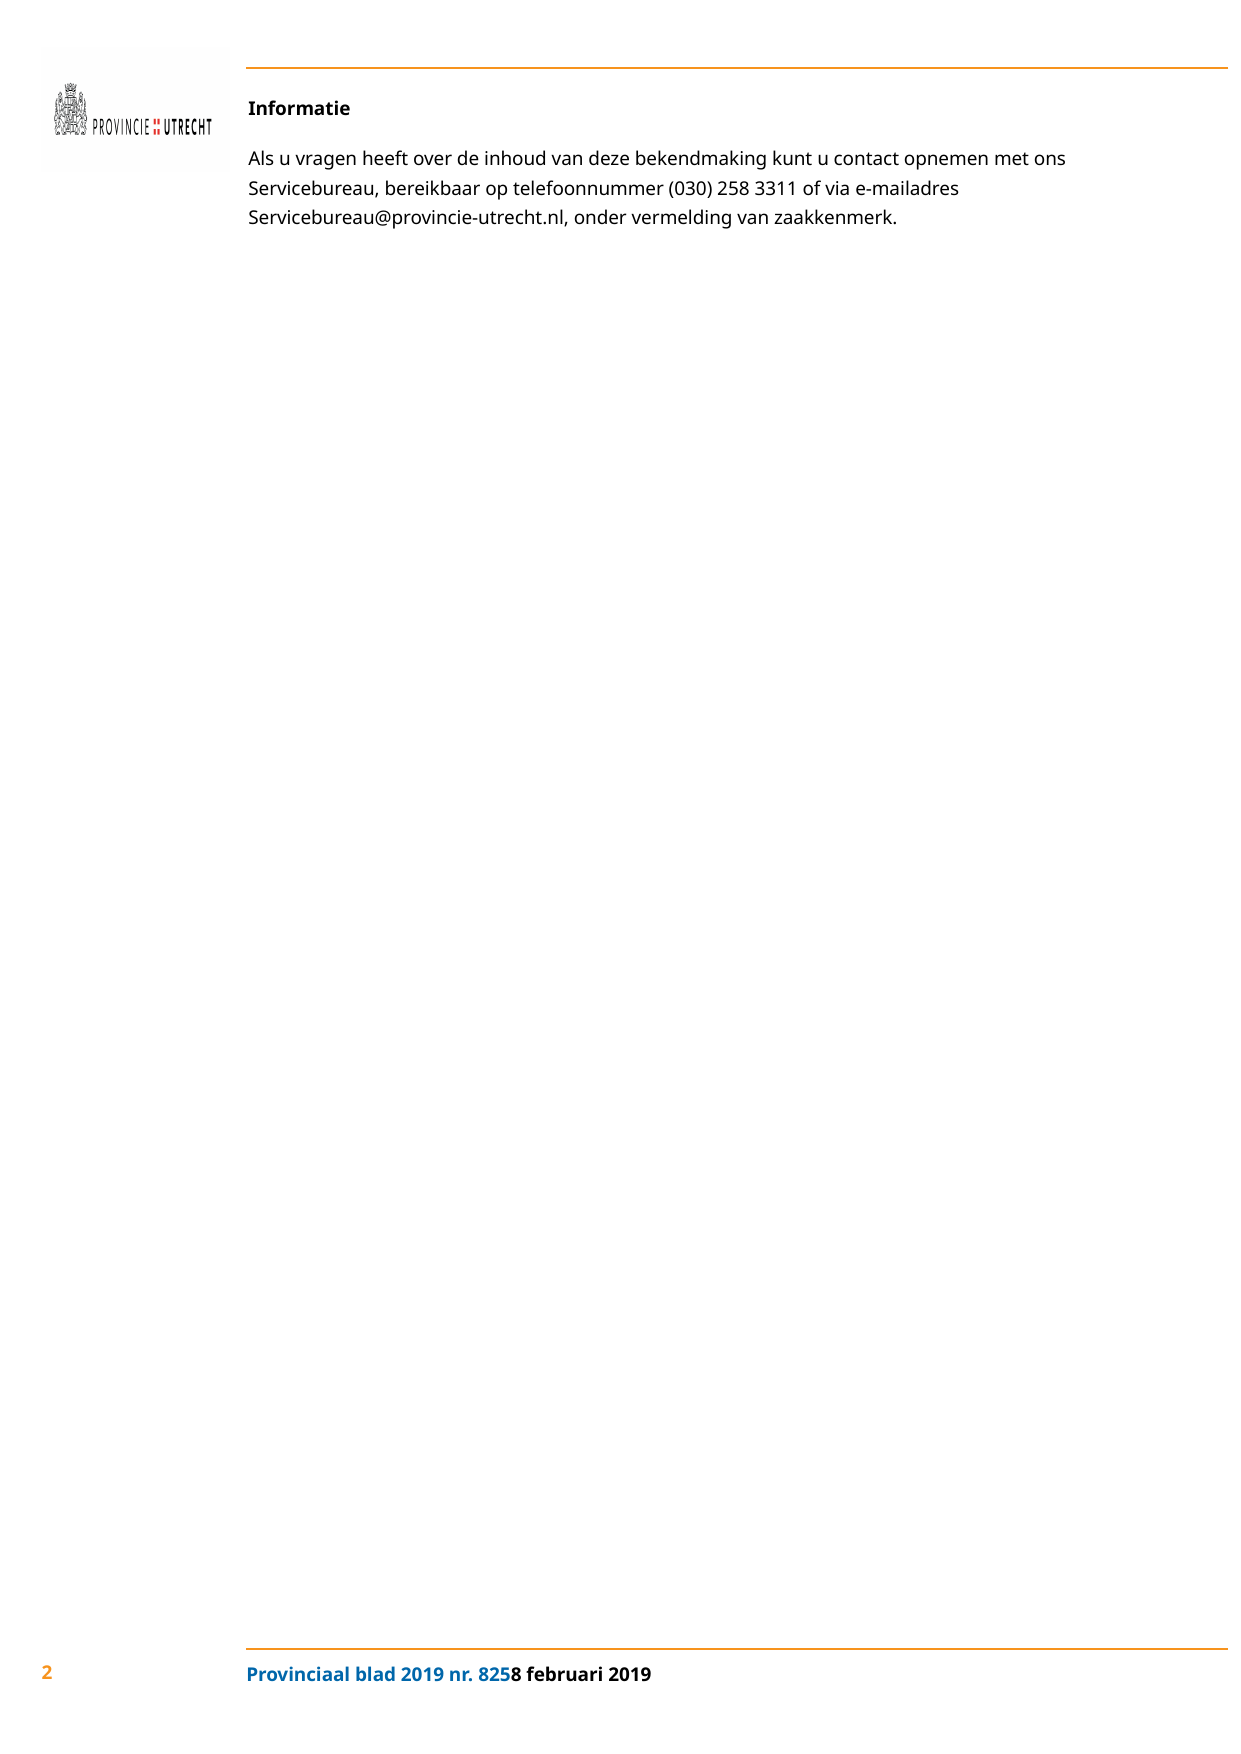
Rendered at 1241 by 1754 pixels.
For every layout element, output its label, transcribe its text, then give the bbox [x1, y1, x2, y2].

text Als u vragen heeft over de inhoud van deze bekendmaking kunt u contact opnemen met ons Servicebureau, bereikbaar op telefoonnummer (030) 258 3311 of via e-mailadres Servicebureau@provincie-utrecht.nl, onder vermelding van zaakkenmerk. [248, 145, 1152, 230]
picture [41, 47, 231, 172]
text Informatie [248, 95, 1152, 121]
